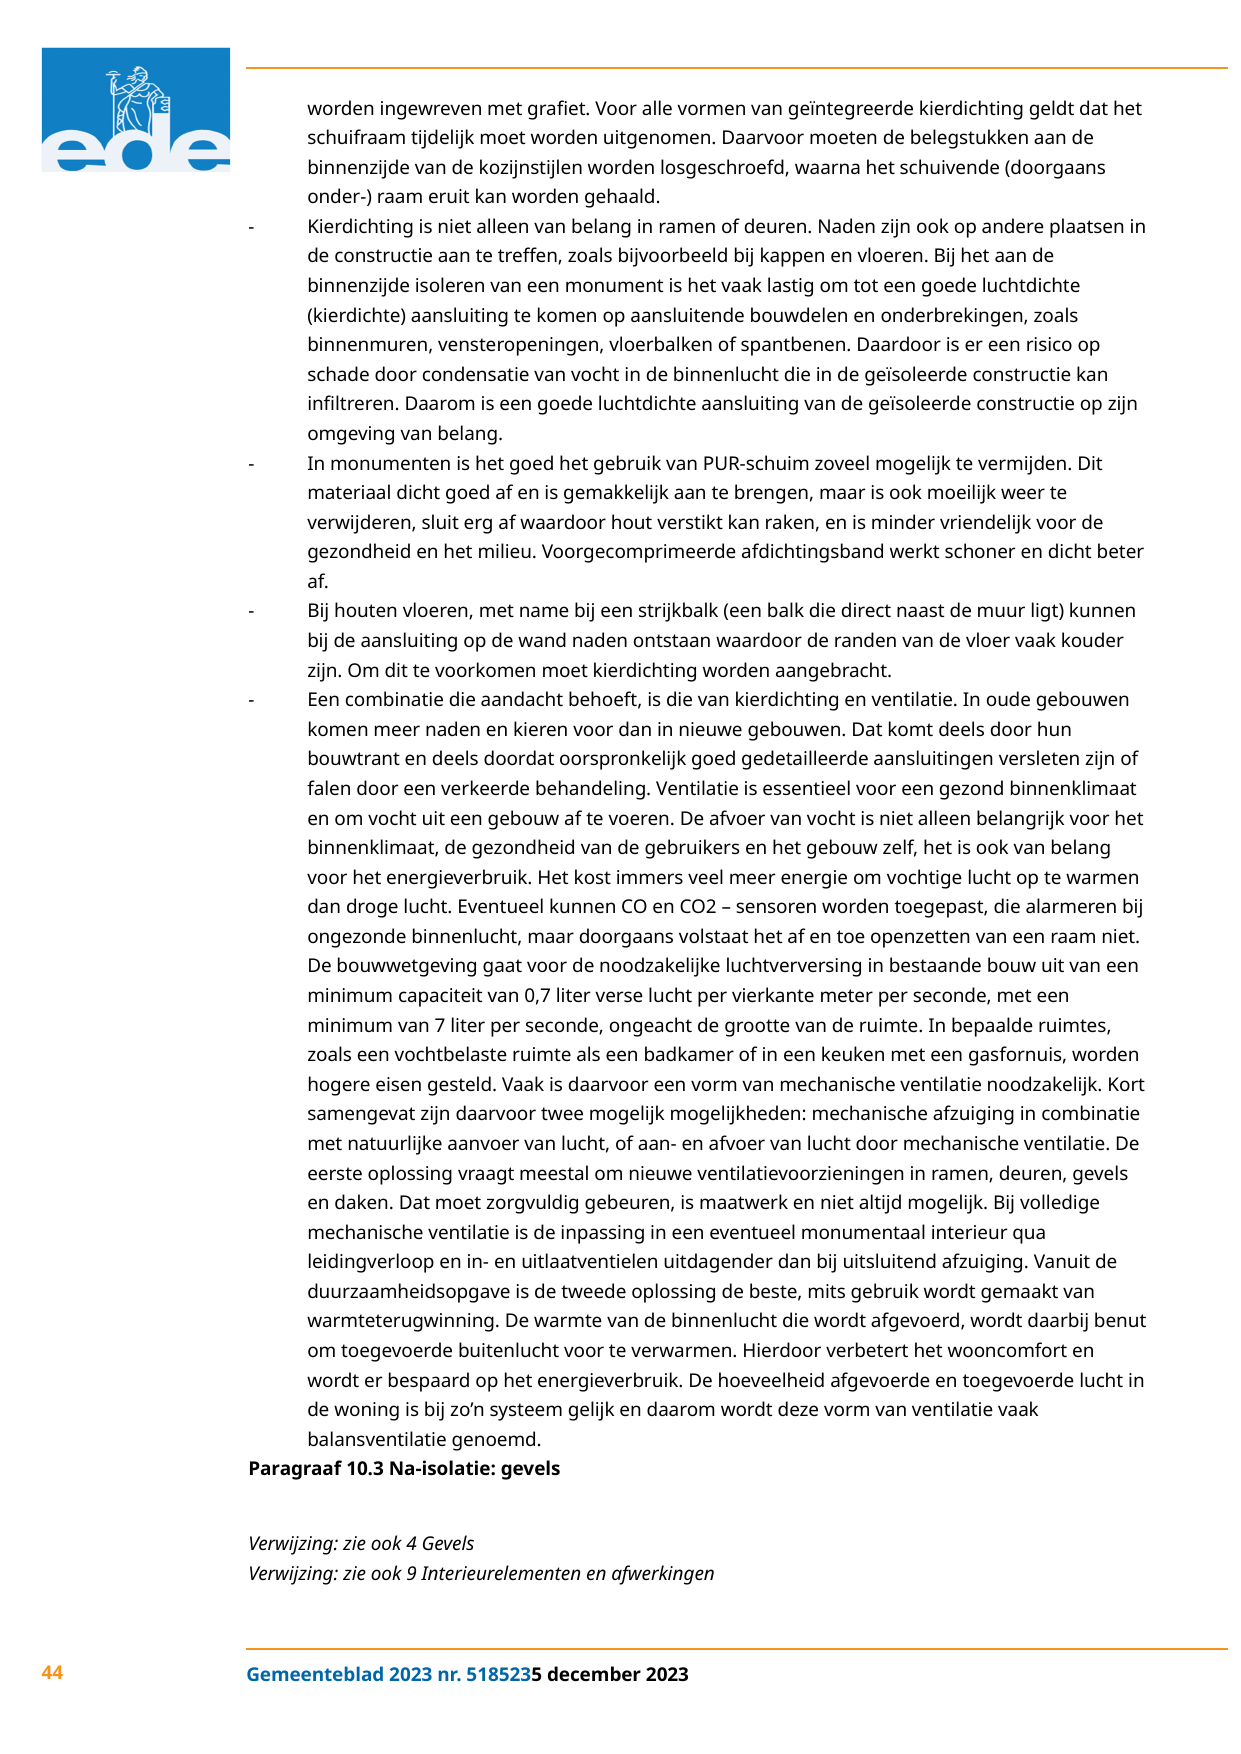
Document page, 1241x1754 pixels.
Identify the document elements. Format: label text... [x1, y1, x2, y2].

text Verwijzing: zie ook 9 Interieurelementen en afwerkingen [248, 1560, 1152, 1586]
list Een combinatie die aandacht behoeft, is die van kierdichting en ventilatie. In oude gebouwen komen meer naden en kieren voor dan in nieuwe gebouwen. Dat komt deels door hun bouwtrant en deels doordat oorspronkelijk goed gedetailleerde aansluitingen versleten zijn of falen door een verkeerde behandeling. Ventilatie is essentieel voor een gezond binnenklimaat en om vocht uit een gebouw af te voeren. De afvoer van vocht is niet alleen belangrijk voor het binnenklimaat, de gezondheid van de gebruikers en het gebouw zelf, het is ook van belang voor het energieverbruik. Het kost immers veel meer energie om vochtige lucht op te warmen dan droge lucht. Eventueel kunnen CO en CO2 – sensoren worden toegepast, die alarmeren bij ongezonde binnenlucht, maar doorgaans volstaat het af en toe openzetten van een raam niet. De bouwwetgeving gaat voor de noodzakelijke luchtverversing in bestaande bouw uit van een minimum capaciteit van 0,7 liter verse lucht per vierkante meter per seconde, met een minimum van 7 liter per seconde, ongeacht de grootte van de ruimte. In bepaalde ruimtes, zoals een vochtbelaste ruimte als een badkamer of in een keuken met een gasfornuis, worden hogere eisen gesteld. Vaak is daarvoor een vorm van mechanische ventilatie noodzakelijk. Kort samengevat zijn daarvoor twee mogelijk mogelijkheden: mechanische afzuiging in combinatie met natuurlijke aanvoer van lucht, of aan- en afvoer van lucht door mechanische ventilatie. De eerste oplossing vraagt meestal om nieuwe ventilatievoorzieningen in ramen, deuren, gevels en daken. Dat moet zorgvuldig gebeuren, is maatwerk en niet altijd mogelijk. Bij volledige mechanische ventilatie is de inpassing in een eventueel monumentaal interieur qua leidingverloop en in- en uitlaatventielen uitdagender dan bij uitsluitend afzuiging. Vanuit de duurzaamheidsopgave is de tweede oplossing de beste, mits gebruik wordt gemaakt van warmteterugwinning. De warmte van de binnenlucht die wordt afgevoerd, wordt daarbij benut om toegevoerde buitenlucht voor te verwarmen. Hierdoor verbetert het wooncomfort en wordt er bespaard op het energieverbruik. De hoeveelheid afgevoerde en toegevoerde lucht in de woning is bij zo’n systeem gelijk en daarom wordt deze vorm van ventilatie vaak balansventilatie genoemd. [248, 686, 1152, 1452]
list In monumenten is het goed het gebruik van PUR-schuim zoveel mogelijk te vermijden. Dit materiaal dicht goed af en is gemakkelijk aan te brengen, maar is ook moeilijk weer te verwijderen, sluit erg af waardoor hout verstikt kan raken, en is minder vriendelijk voor de gezondheid en het milieu. Voorgecomprimeerde afdichtingsband werkt schoner en dicht beter af. [248, 450, 1152, 594]
list worden ingewreven met grafiet. Voor alle vormen van geïntegreerde kierdichting geldt dat het schuifraam tijdelijk moet worden uitgenomen. Daarvoor moeten de belegstukken aan de binnenzijde van de kozijnstijlen worden losgeschroefd, waarna het schuivende (doorgaans onder-) raam eruit kan worden gehaald. [248, 95, 1152, 209]
text Paragraaf 10.3 Na-isolatie: gevels [248, 1456, 1152, 1481]
text Verwijzing: zie ook 4 Gevels [248, 1531, 1152, 1556]
list Bij houten vloeren, met name bij een strijkbalk (een balk die direct naast de muur ligt) kunnen bij de aansluiting op de wand naden ontstaan waardoor de randen van de vloer vaak kouder zijn. Om dit te voorkomen moet kierdichting worden aangebracht. [248, 598, 1152, 683]
picture [41, 47, 231, 172]
list Kierdichting is niet alleen van belang in ramen of deuren. Naden zijn ook op andere plaatsen in de constructie aan te treffen, zoals bijvoorbeeld bij kappen en vloeren. Bij het aan de binnenzijde isoleren van een monument is het vaak lastig om tot een goede luchtdichte (kierdichte) aansluiting te komen op aansluitende bouwdelen en onderbrekingen, zoals binnenmuren, vensteropeningen, vloerbalken of spantbenen. Daardoor is er een risico op schade door condensatie van vocht in de binnenlucht die in de geïsoleerde constructie kan infiltreren. Daarom is een goede luchtdichte aansluiting van de geïsoleerde constructie op zijn omgeving van belang. [248, 213, 1152, 446]
